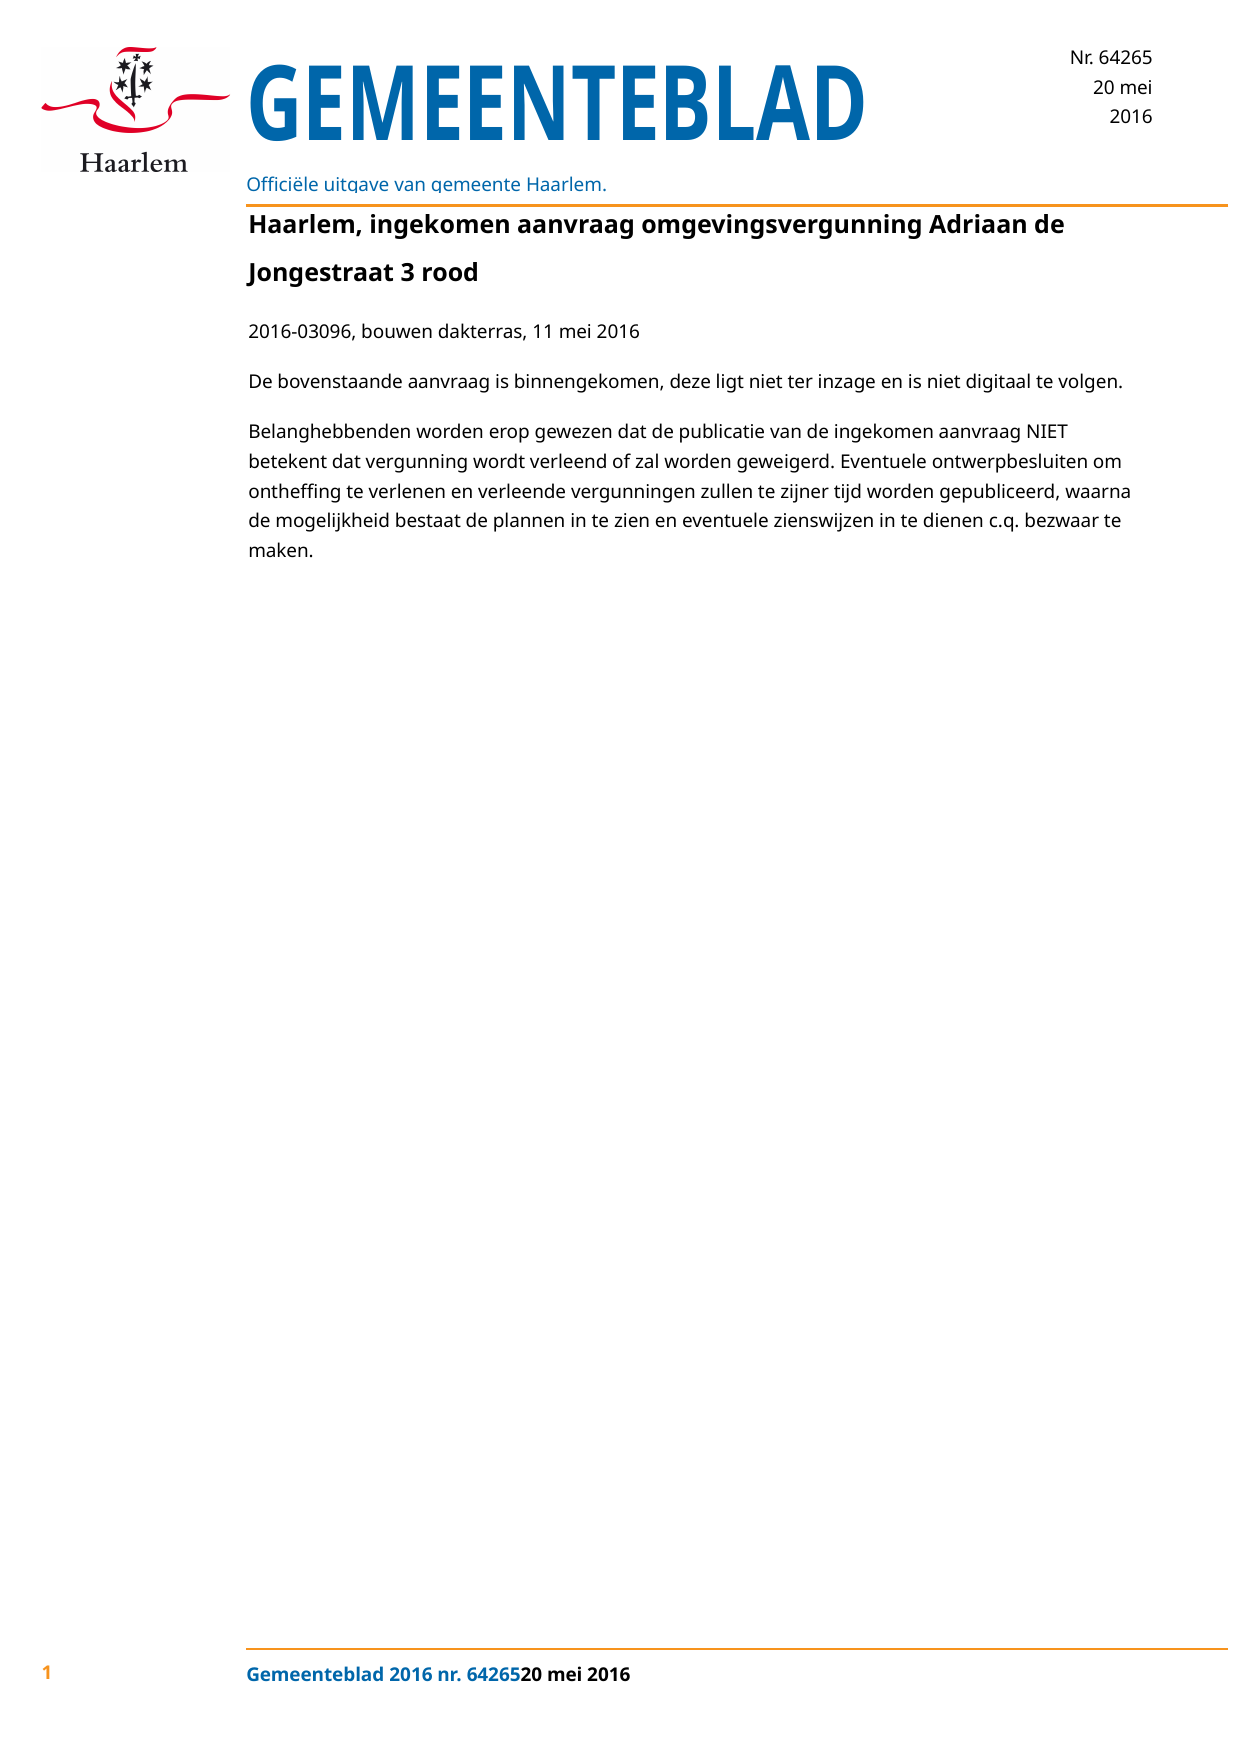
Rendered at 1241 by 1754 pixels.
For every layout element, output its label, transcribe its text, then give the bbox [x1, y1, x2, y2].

text De bovenstaande aanvraag is binnengekomen, deze ligt niet ter inzage en is niet digitaal te volgen. [248, 368, 1152, 394]
text Haarlem, ingekomen aanvraag omgevingsvergunning Adriaan de Jongestraat 3 rood [248, 207, 1152, 288]
text Belanghebbenden worden erop gewezen dat de publicatie van de ingekomen aanvraag NIET betekent dat vergunning wordt verleend of zal worden geweigerd. Eventuele ontwerpbesluiten om ontheffing te verlenen en verleende vergunningen zullen te zijner tijd worden gepubliceerd, waarna de mogelijkheid bestaat de plannen in te zien en eventuele zienswijzen in te dienen c.q. bezwaar te maken. [248, 419, 1152, 563]
picture [41, 47, 231, 172]
text 2016-03096, bouwen dakterras, 11 mei 2016 [248, 318, 1152, 344]
